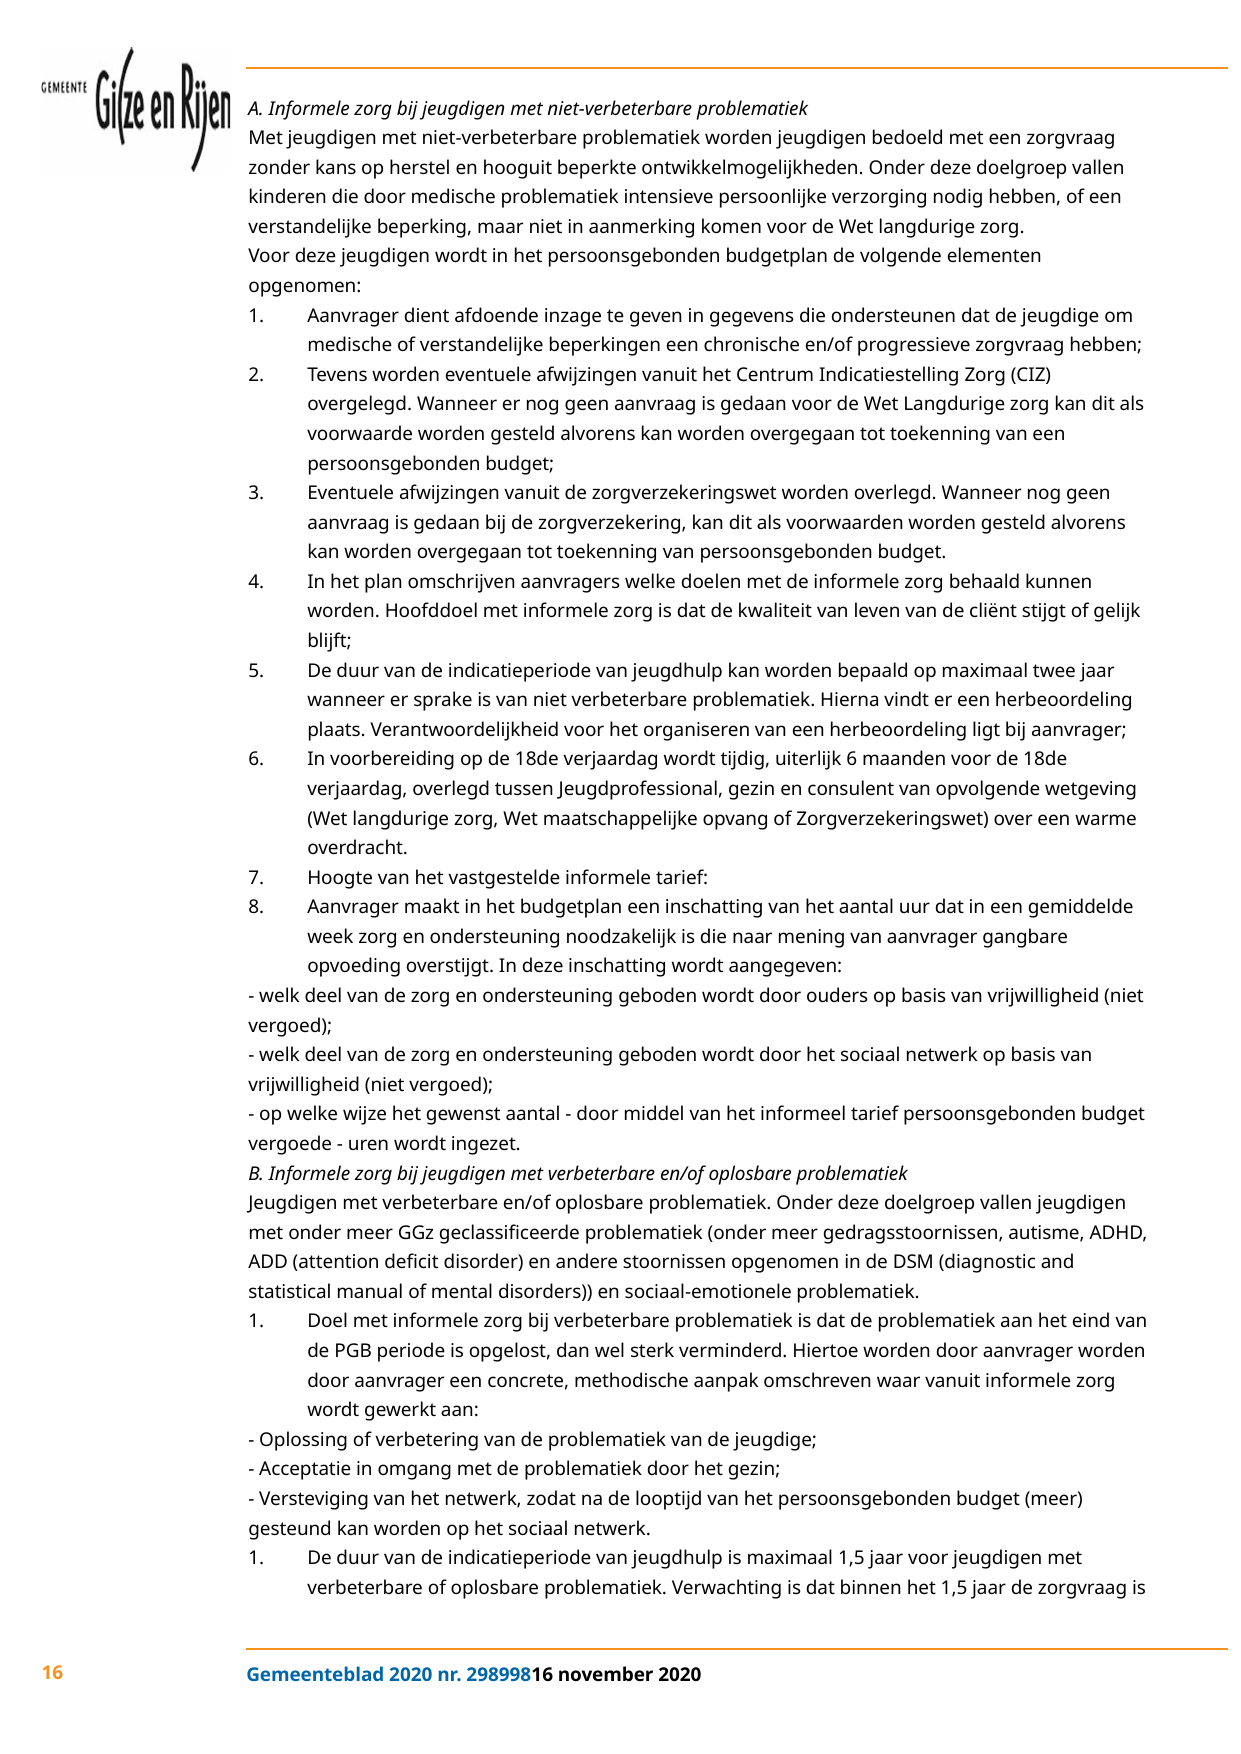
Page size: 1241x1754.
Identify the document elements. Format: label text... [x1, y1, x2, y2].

picture [41, 47, 231, 172]
list In het plan omschrijven aanvragers welke doelen met de informele zorg behaald kunnen worden. Hoofddoel met informele zorg is dat de kwaliteit van leven van de cliënt stijgt of gelijk blijft; [248, 568, 1152, 653]
text Met jeugdigen met niet-verbeterbare problematiek worden jeugdigen bedoeld met een zorgvraag zonder kans op herstel en hooguit beperkte ontwikkelmogelijkheden. Onder deze doelgroep vallen kinderen die door medische problematiek intensieve persoonlijke verzorging nodig hebben, of een verstandelijke beperking, maar niet in aanmerking komen voor de Wet langdurige zorg. [248, 124, 1152, 239]
list In voorbereiding op de 18de verjaardag wordt tijdig, uiterlijk 6 maanden voor de 18de verjaardag, overlegd tussen Jeugdprofessional, gezin en consulent van opvolgende wetgeving (Wet langdurige zorg, Wet maatschappelijke opvang of Zorgverzekeringswet) over een warme overdracht. [248, 746, 1152, 860]
text A. Informele zorg bij jeugdigen met niet-verbeterbare problematiek [248, 95, 1152, 121]
text - Oplossing of verbetering van de problematiek van de jeugdige; [248, 1426, 1152, 1452]
text - welk deel van de zorg en ondersteuning geboden wordt door ouders op basis van vrijwilligheid (niet vergoed); [248, 982, 1152, 1038]
text - Versteviging van het netwerk, zodat na de looptijd van het persoonsgebonden budget (meer) gesteund kan worden op het sociaal netwerk. [248, 1485, 1152, 1541]
list Tevens worden eventuele afwijzingen vanuit het Centrum Indicatiestelling Zorg (CIZ) overgelegd. Wanneer er nog geen aanvraag is gedaan voor de Wet Langdurige zorg kan dit als voorwaarde worden gesteld alvorens kan worden overgegaan tot toekenning van een persoonsgebonden budget; [248, 361, 1152, 476]
text - welk deel van de zorg en ondersteuning geboden wordt door het sociaal netwerk op basis van vrijwilligheid (niet vergoed); [248, 1041, 1152, 1097]
list Doel met informele zorg bij verbeterbare problematiek is dat de problematiek aan het eind van de PGB periode is opgelost, dan wel sterk verminderd. Hiertoe worden door aanvrager worden door aanvrager een concrete, methodische aanpak omschreven waar vanuit informele zorg wordt gewerkt aan: [248, 1308, 1152, 1422]
text Voor deze jeugdigen wordt in het persoonsgebonden budgetplan de volgende elementen opgenomen: [248, 243, 1152, 298]
list Hoogte van het vastgestelde informele tarief: [248, 864, 1152, 890]
text - op welke wijze het gewenst aantal - door middel van het informeel tarief persoonsgebonden budget vergoede - uren wordt ingezet. [248, 1101, 1152, 1156]
list De duur van de indicatieperiode van jeugdhulp is maximaal 1,5 jaar voor jeugdigen met verbeterbare of oplosbare problematiek. Verwachting is dat binnen het 1,5 jaar de zorgvraag is [248, 1544, 1152, 1600]
text B. Informele zorg bij jeugdigen met verbeterbare en/of oplosbare problematiek [248, 1160, 1152, 1186]
list De duur van de indicatieperiode van jeugdhulp kan worden bepaald op maximaal twee jaar wanneer er sprake is van niet verbeterbare problematiek. Hierna vindt er een herbeoordeling plaats. Verantwoordelijkheid voor het organiseren van een herbeoordeling ligt bij aanvrager; [248, 657, 1152, 742]
list Eventuele afwijzingen vanuit de zorgverzekeringswet worden overlegd. Wanneer nog geen aanvraag is gedaan bij de zorgverzekering, kan dit als voorwaarden worden gesteld alvorens kan worden overgegaan tot toekenning van persoonsgebonden budget. [248, 479, 1152, 564]
list Aanvrager dient afdoende inzage te geven in gegevens die ondersteunen dat de jeugdige om medische of verstandelijke beperkingen een chronische en/of progressieve zorgvraag hebben; [248, 302, 1152, 357]
list Aanvrager maakt in het budgetplan een inschatting van het aantal uur dat in een gemiddelde week zorg en ondersteuning noodzakelijk is die naar mening van aanvrager gangbare opvoeding overstijgt. In deze inschatting wordt aangegeven: [248, 893, 1152, 978]
text - Acceptatie in omgang met de problematiek door het gezin; [248, 1456, 1152, 1481]
text Jeugdigen met verbeterbare en/of oplosbare problematiek. Onder deze doelgroep vallen jeugdigen met onder meer GGz geclassificeerde problematiek (onder meer gedragsstoornissen, autisme, ADHD, ADD (attention deficit disorder) en andere stoornissen opgenomen in de DSM (diagnostic and statistical manual of mental disorders)) en sociaal-emotionele problematiek. [248, 1189, 1152, 1304]
